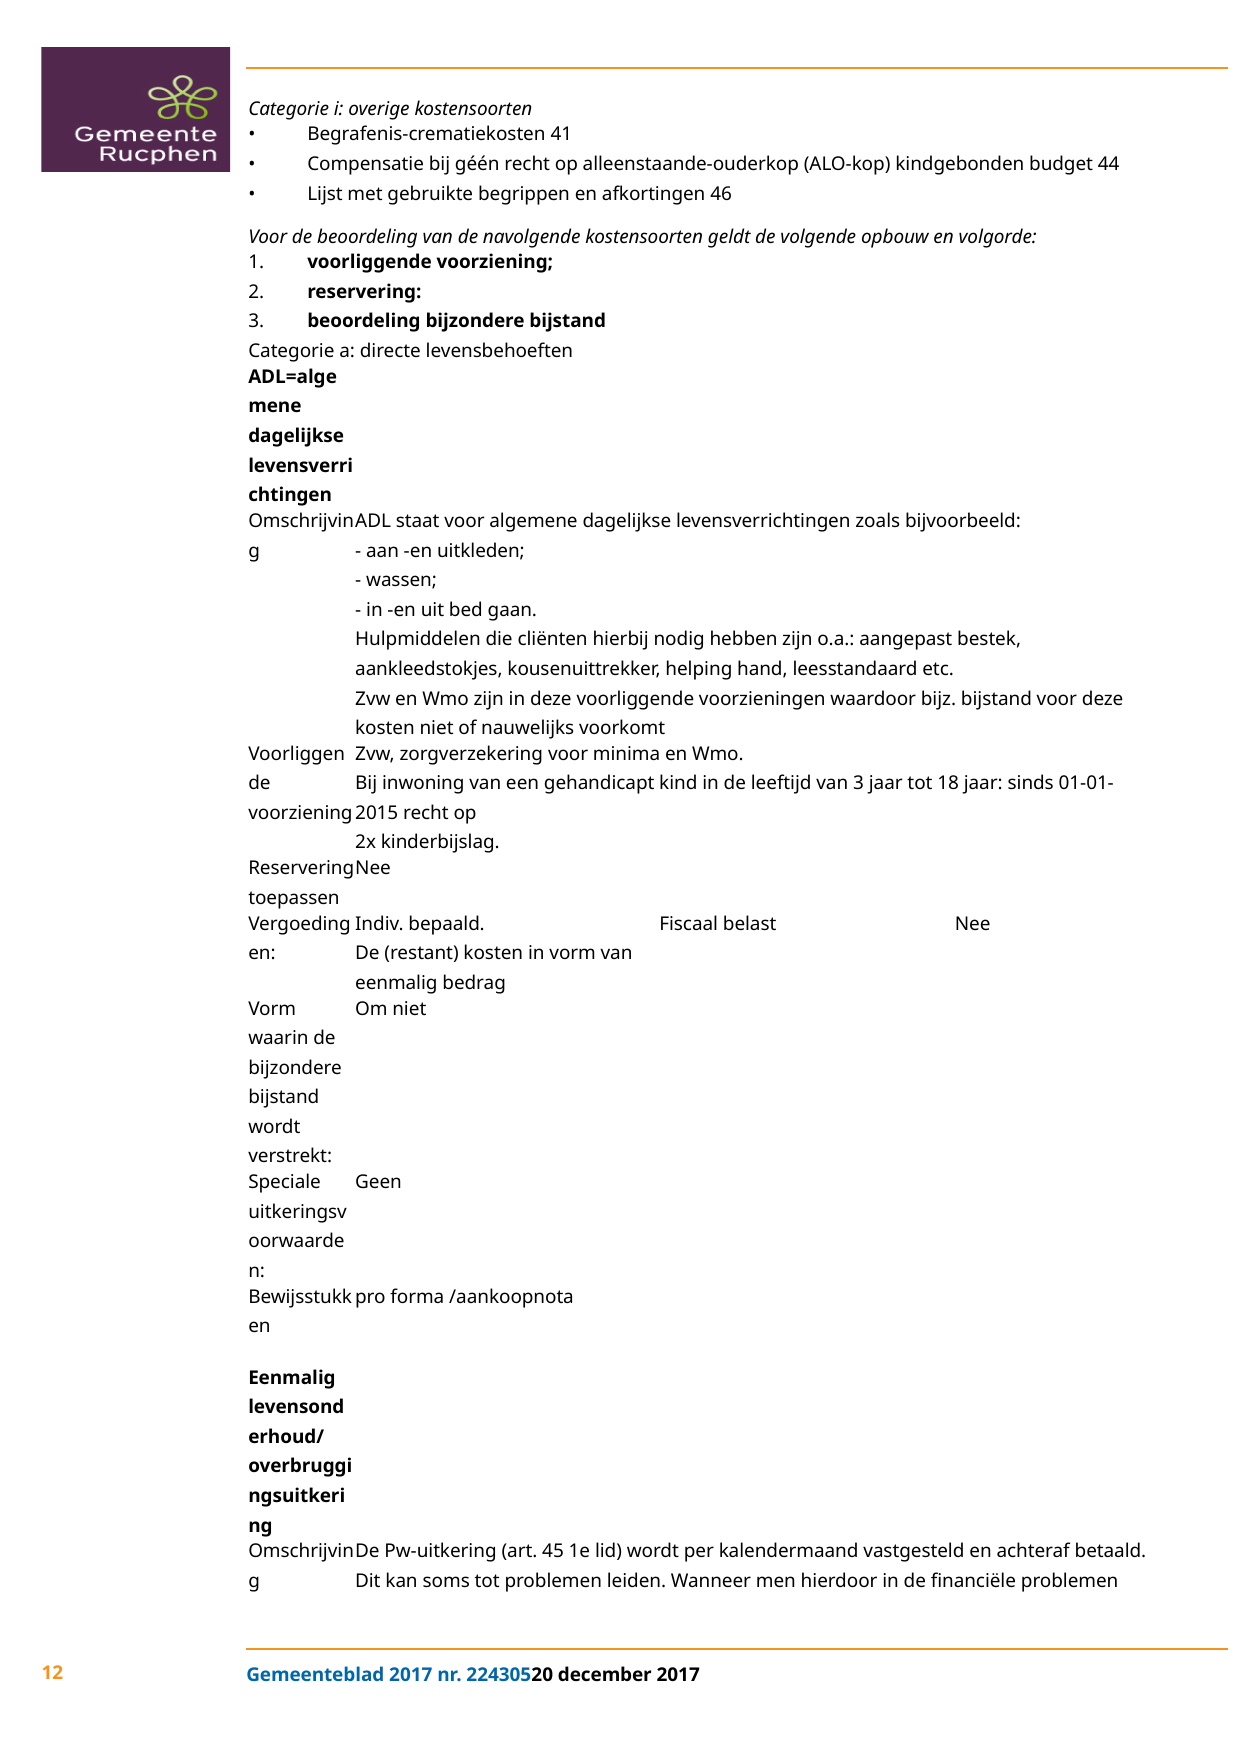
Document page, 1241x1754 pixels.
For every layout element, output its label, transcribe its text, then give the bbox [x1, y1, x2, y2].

list Compensatie bij géén recht op alleenstaande-ouderkop (ALO-kop) kindgebonden budget 44 [248, 150, 1152, 176]
table_cell Bewijsstukken [248, 1283, 355, 1338]
table_cell Reservering toepassen [248, 855, 355, 910]
table_cell Zvw, zorgverzekering voor minima en Wmo. Bij inwoning van een gehandicapt kind in de leeftijd van 3 jaar tot 18 jaar: sinds 01-01-2015 recht op 2x kinderbijslag. [355, 740, 1152, 854]
list reservering: [248, 278, 1152, 304]
table_cell [248, 1338, 355, 1364]
table_header Categorie a: directe levensbehoeften [248, 338, 1152, 363]
text Voor de beoordeling van de navolgende kostensoorten geldt de volgende opbouw en volgorde: [248, 223, 1152, 248]
table_cell Om niet [355, 995, 1152, 1168]
table_cell De Pw-uitkering (art. 45 1e lid) wordt per kalendermaand vastgesteld en achteraf betaald. Dit kan soms tot problemen leiden. Wanneer men hierdoor in de financiële problemen [355, 1538, 1152, 1593]
list Lijst met gebruikte begrippen en afkortingen 46 [248, 180, 1152, 205]
table_cell Geen [355, 1168, 1152, 1283]
table_cell Voorliggende voorziening [248, 740, 355, 854]
table_cell Speciale uitkeringsvoorwaarden: [248, 1168, 355, 1283]
table_cell [355, 1364, 1152, 1537]
list Begrafenis-crematiekosten 41 [248, 121, 1152, 146]
list voorliggende voorziening; [248, 248, 1152, 274]
picture [41, 47, 231, 172]
table_cell ADL staat voor algemene dagelijkse levensverrichtingen zoals bijvoorbeeld: - aan -en uitkleden; - wassen; - in -en uit bed gaan. Hulpmiddelen die cliënten hierbij nodig hebben zijn o.a.: aangepast bestek, aankleedstokjes, kousenuittrekker, helping hand, leesstandaard etc. Zvw en Wmo zijn in deze voorliggende voorzieningen waardoor bijz. bijstand voor deze kosten niet of nauwelijks voorkomt [355, 507, 1152, 740]
table_cell Nee [355, 855, 1152, 910]
table_cell Omschrijving [248, 507, 355, 740]
list beoordeling bijzondere bijstand [248, 308, 1152, 333]
table_cell Nee [955, 910, 1152, 995]
table_cell Vergoedingen: [248, 910, 355, 995]
table_cell ADL=algemene dagelijkse levensverrichtingen [248, 363, 355, 507]
table_cell Fiscaal belast [659, 910, 954, 995]
table_cell [355, 363, 1152, 507]
table_cell Eenmalig levensonderhoud/ overbruggingsuitkering [248, 1364, 355, 1537]
text Categorie i: overige kostensoorten [248, 95, 1152, 121]
table_cell Vorm waarin de bijzondere bijstand wordt verstrekt: [248, 995, 355, 1168]
table_cell Omschrijving [248, 1538, 355, 1593]
table_cell [355, 1338, 1152, 1364]
table_cell Indiv. bepaald. De (restant) kosten in vorm van eenmalig bedrag [355, 910, 659, 995]
table_cell pro forma /aankoopnota [355, 1283, 1152, 1338]
